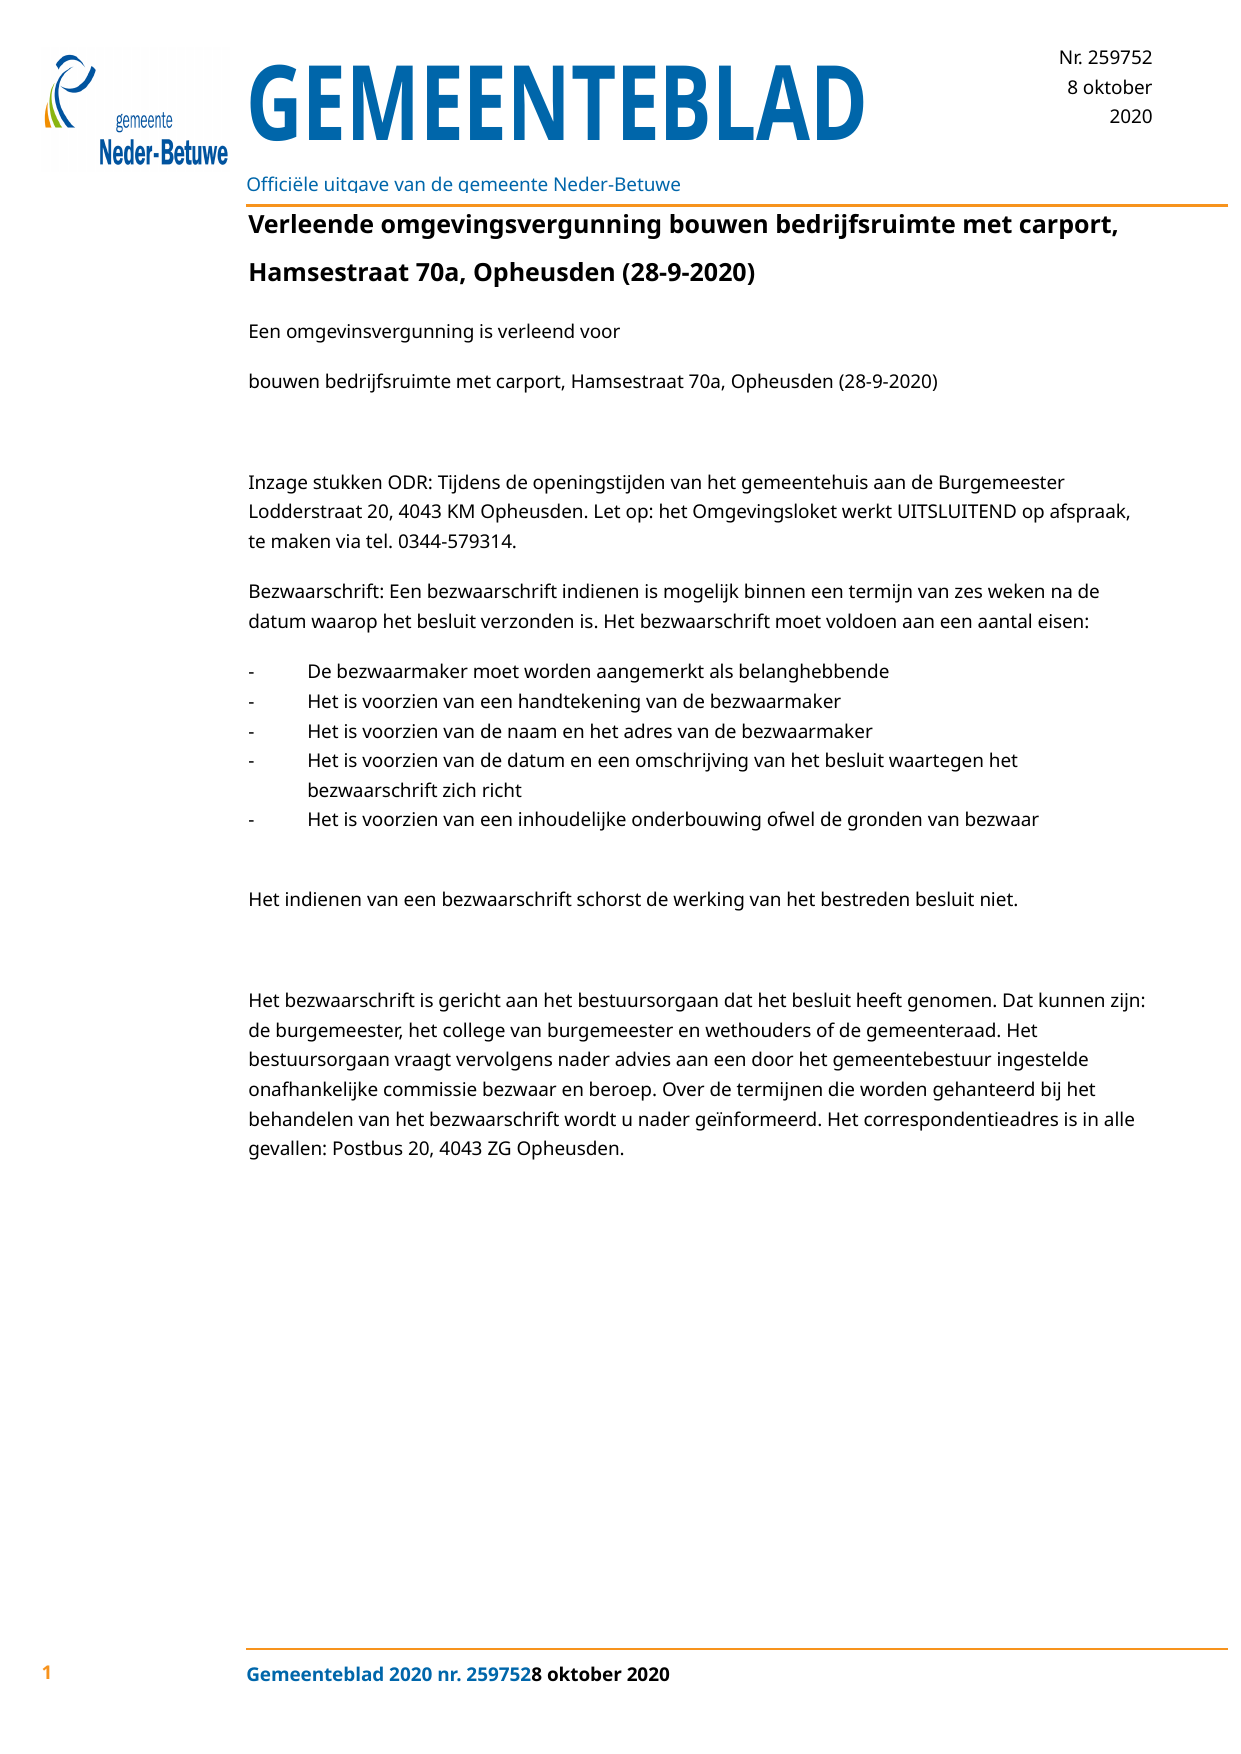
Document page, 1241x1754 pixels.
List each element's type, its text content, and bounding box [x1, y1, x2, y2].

text Het bezwaarschrift is gericht aan het bestuursorgaan dat het besluit heeft genomen. Dat kunnen zijn: de burgemeester, het college van burgemeester en wethouders of de gemeenteraad. Het bestuursorgaan vraagt vervolgens nader advies aan een door het gemeentebestuur ingestelde onafhankelijke commissie bezwaar en beroep. Over de termijnen die worden gehanteerd bij het behandelen van het bezwaarschrift wordt u nader geïnformeerd. Het correspondentieadres is in alle gevallen: Postbus 20, 4043 ZG Opheusden. [248, 987, 1152, 1161]
list Het is voorzien van de naam en het adres van de bezwaarmaker [248, 718, 1152, 744]
text bouwen bedrijfsruimte met carport, Hamsestraat 70a, Opheusden (28-9-2020) [248, 368, 1152, 394]
text Inzage stukken ODR: Tijdens de openingstijden van het gemeentehuis aan de Burgemeester Lodderstraat 20, 4043 KM Opheusden. Let op: het Omgevingsloket werkt UITSLUITEND op afspraak, te maken via tel. 0344-579314. [248, 469, 1152, 554]
text Bezwaarschrift: Een bezwaarschrift indienen is mogelijk binnen een termijn van zes weken na de datum waarop het besluit verzonden is. Het bezwaarschrift moet voldoen aan een aantal eisen: [248, 579, 1152, 634]
list De bezwaarmaker moet worden aangemerkt als belanghebbende [248, 659, 1152, 684]
text Een omgevinsvergunning is verleend voor [248, 318, 1152, 344]
list Het is voorzien van de datum en een omschrijving van het besluit waartegen het bezwaarschrift zich richt [248, 747, 1152, 803]
list Het is voorzien van een inhoudelijke onderbouwing ofwel de gronden van bezwaar [248, 807, 1152, 832]
text Het indienen van een bezwaarschrift schorst de werking van het bestreden besluit niet. [248, 887, 1152, 912]
text Verleende omgevingsvergunning bouwen bedrijfsruimte met carport, Hamsestraat 70a, Opheusden (28-9-2020) [248, 207, 1152, 288]
picture [41, 47, 231, 172]
list Het is voorzien van een handtekening van de bezwaarmaker [248, 688, 1152, 714]
